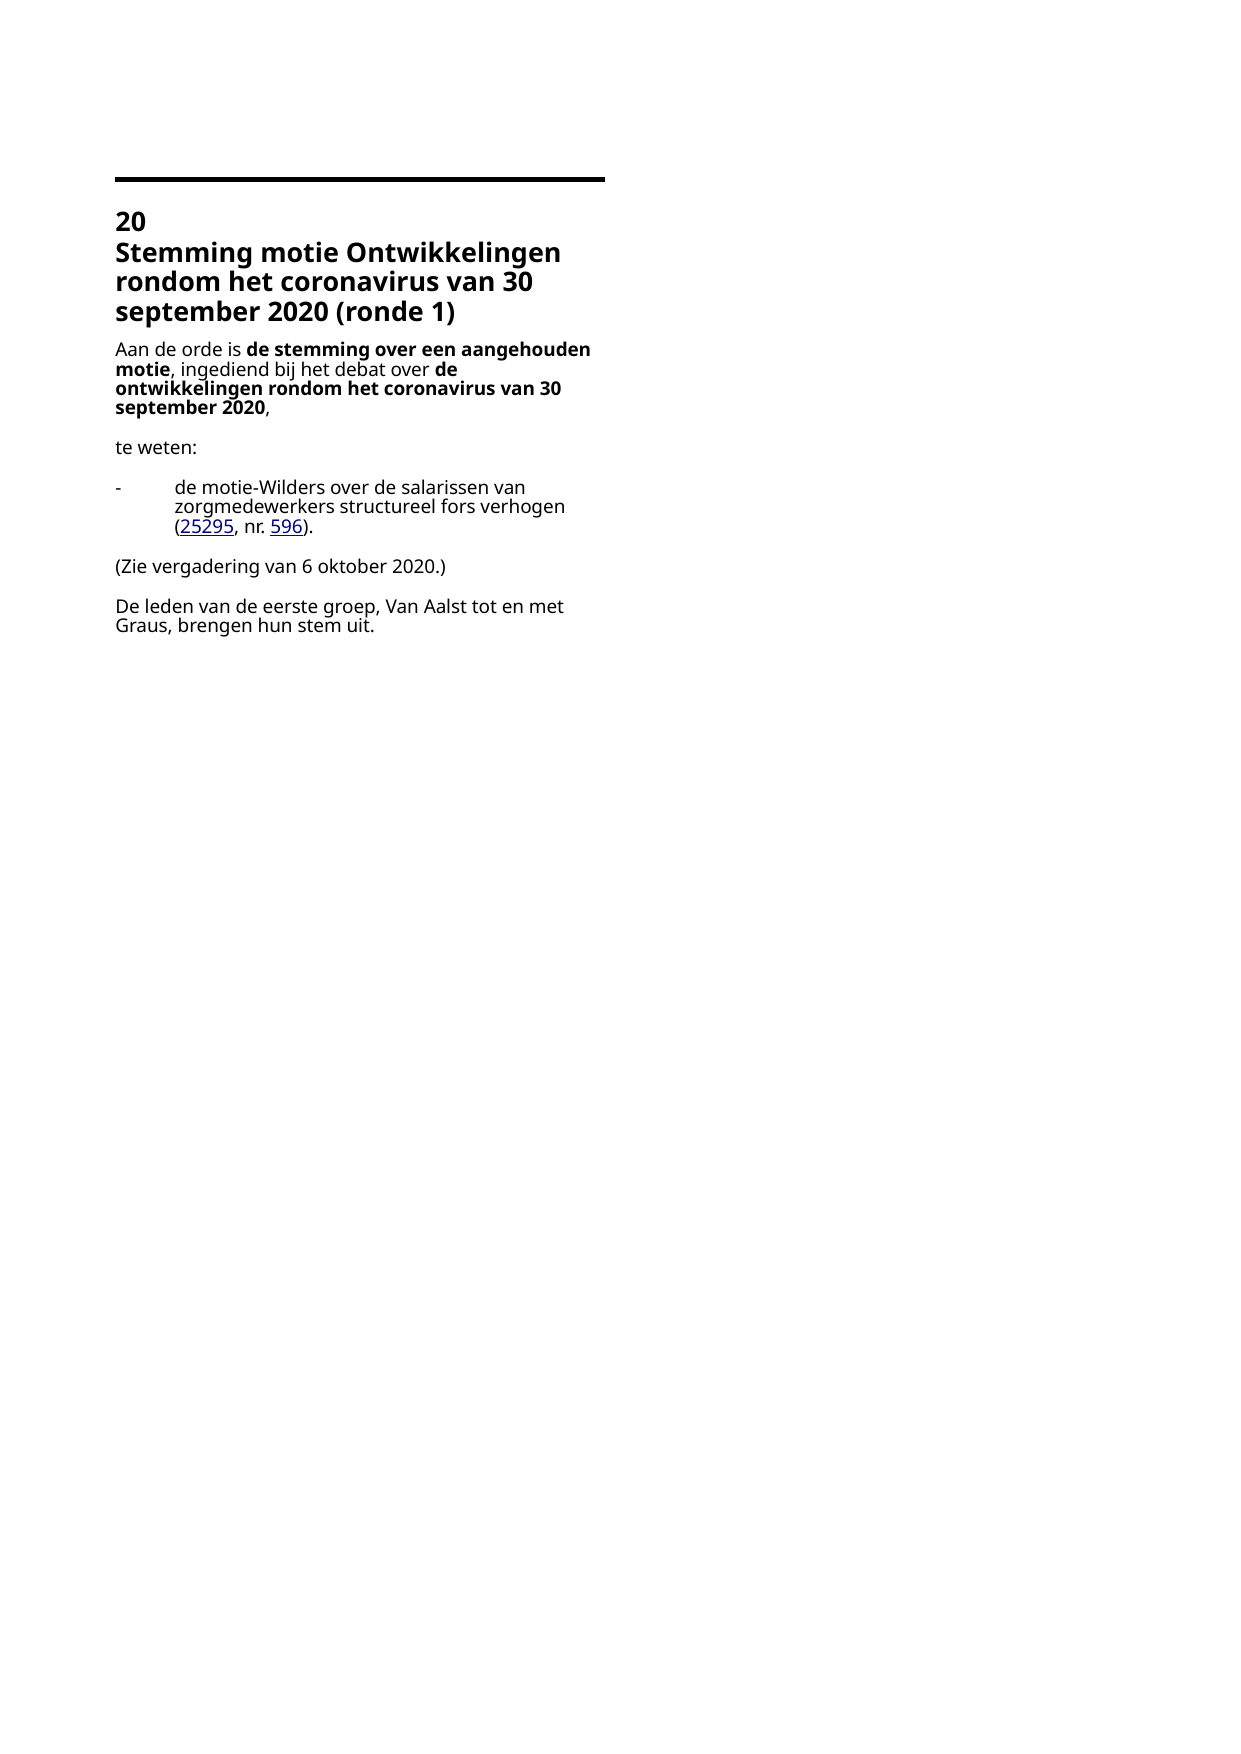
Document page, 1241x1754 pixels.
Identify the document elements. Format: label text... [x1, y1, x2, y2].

text 20 [115, 203, 605, 239]
text De leden van de eerste groep, Van Aalst tot en met Graus, brengen hun stem uit. [115, 598, 605, 636]
text (Zie vergadering van 6 oktober 2020.) [115, 558, 605, 577]
text Stemming motie Ontwikkelingen rondom het coronavirus van 30 september 2020 (ronde 1) [115, 239, 605, 341]
text te weten: [115, 439, 605, 458]
text Aan de orde is de stemming over een aangehouden motie, ingediend bij het debat over de ontwikkelingen rondom het coronavirus van 30 september 2020, [115, 341, 605, 418]
list de motie-Wilders over de salarissen van zorgmedewerkers structureel fors verhogen (25295, nr. 596). [115, 479, 605, 537]
